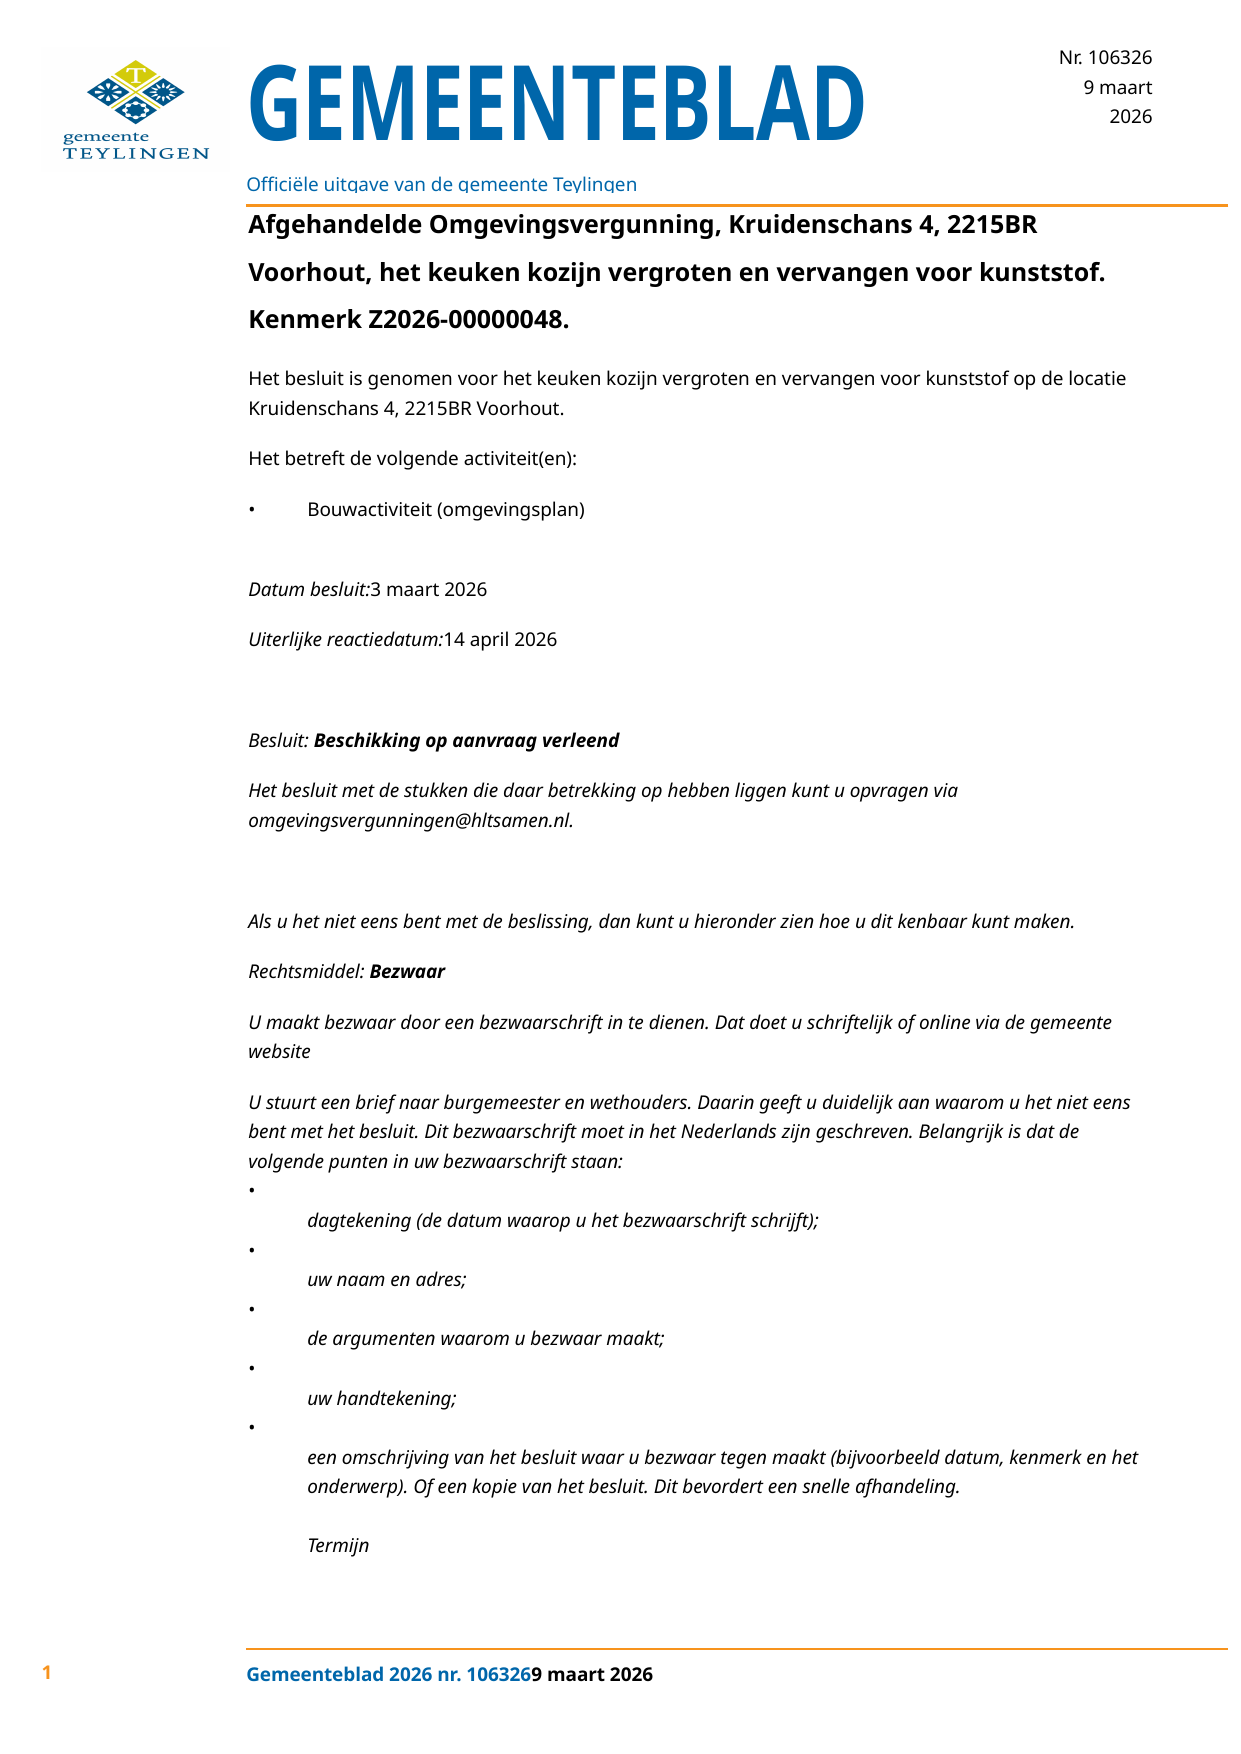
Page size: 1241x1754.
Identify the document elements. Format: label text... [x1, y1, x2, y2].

list Bouwactiviteit (omgevingsplan) [248, 496, 1152, 522]
text Besluit: Beschikking op aanvraag verleend [248, 727, 1152, 753]
text Het betreft de volgende activiteit(en): [248, 446, 1152, 471]
list Termijn [248, 1533, 1152, 1558]
text Als u het niet eens bent met de beslissing, dan kunt u hieronder zien hoe u dit kenbaar kunt maken. [248, 908, 1152, 934]
text U maakt bezwaar door een bezwaarschrift in te dienen. Dat doet u schriftelijk of online via de gemeente website [248, 1009, 1152, 1064]
text Het besluit met de stukken die daar betrekking op hebben liggen kunt u opvragen via omgevingsvergunningen@hltsamen.nl. [248, 778, 1152, 833]
text Het besluit is genomen voor het keuken kozijn vergroten en vervangen voor kunststof op de locatie Kruidenschans 4, 2215BR Voorhout. [248, 366, 1152, 421]
text Datum besluit:3 maart 2026 [248, 576, 1152, 602]
text Afgehandelde Omgevingsvergunning, Kruidenschans 4, 2215BR Voorhout, het keuken kozijn vergroten en vervangen voor kunststof. Kenmerk Z2026-00000048. [248, 207, 1152, 336]
text U stuurt een brief naar burgemeester en wethouders. Daarin geeft u duidelijk aan waarom u het niet eens bent met het besluit. Dit bezwaarschrift moet in het Nederlands zijn geschreven. Belangrijk is dat de volgende punten in uw bezwaarschrift staan: [248, 1089, 1152, 1174]
list uw handtekening; [248, 1385, 1152, 1410]
list dagtekening (de datum waarop u het bezwaarschrift schrijft); [248, 1207, 1152, 1233]
list uw naam en adres; [248, 1266, 1152, 1292]
text Rechtsmiddel: Bezwaar [248, 958, 1152, 984]
list een omschrijving van het besluit waar u bezwaar tegen maakt (bijvoorbeeld datum, kenmerk en het onderwerp). Of een kopie van het besluit. Dit bevordert een snelle afhandeling. [248, 1444, 1152, 1499]
picture [41, 47, 231, 172]
text Uiterlijke reactiedatum:14 april 2026 [248, 626, 1152, 652]
list de argumenten waarom u bezwaar maakt; [248, 1326, 1152, 1351]
